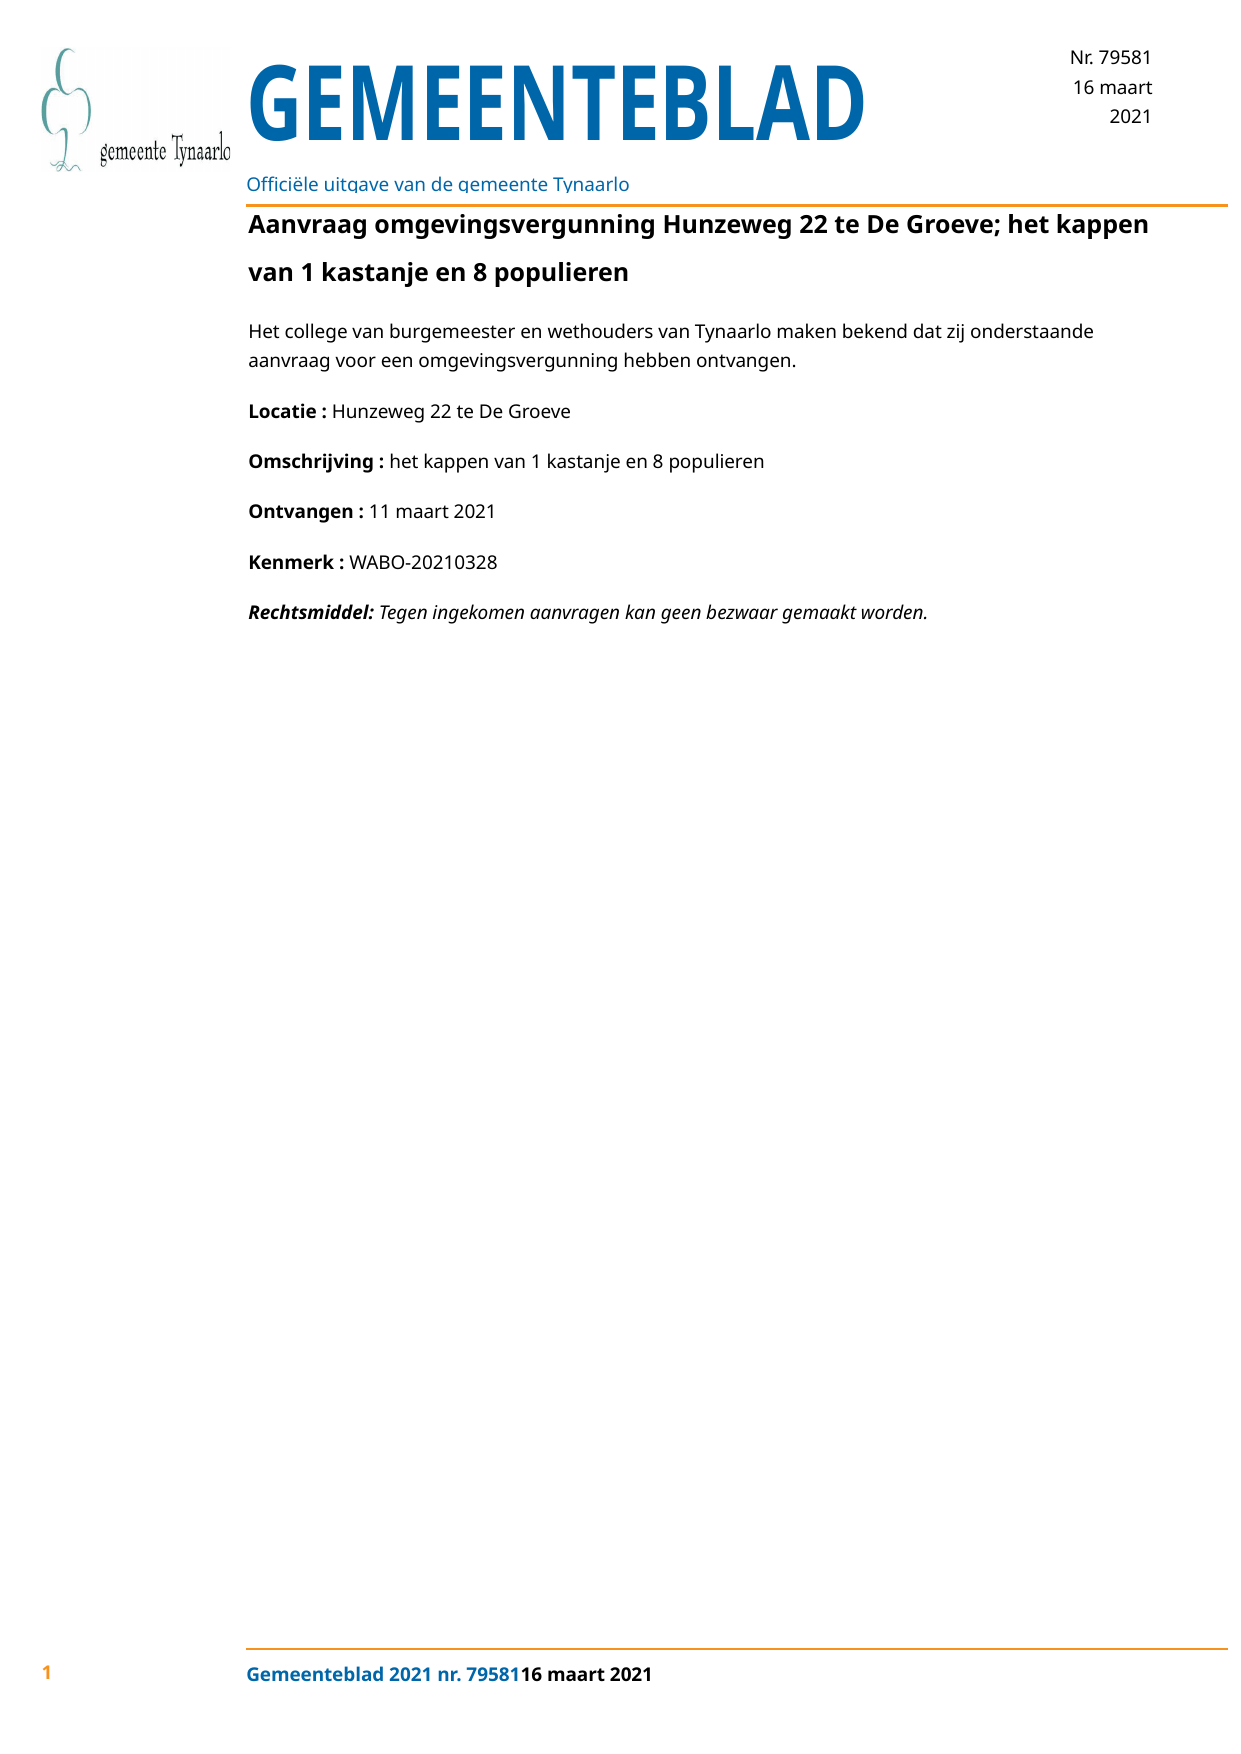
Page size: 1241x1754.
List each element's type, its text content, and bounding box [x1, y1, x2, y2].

text Locatie : Hunzeweg 22 te De Groeve [248, 398, 1152, 424]
picture [41, 47, 231, 172]
text Rechtsmiddel: Tegen ingekomen aanvragen kan geen bezwaar gemaakt worden. [248, 599, 1152, 625]
text Omschrijving : het kappen van 1 kastanje en 8 populieren [248, 448, 1152, 474]
text Kenmerk : WABO-20210328 [248, 549, 1152, 575]
text Ontvangen : 11 maart 2021 [248, 499, 1152, 524]
text Het college van burgemeester en wethouders van Tynaarlo maken bekend dat zij onderstaande aanvraag voor een omgevingsvergunning hebben ontvangen. [248, 318, 1152, 373]
text Aanvraag omgevingsvergunning Hunzeweg 22 te De Groeve; het kappen van 1 kastanje en 8 populieren [248, 207, 1152, 288]
